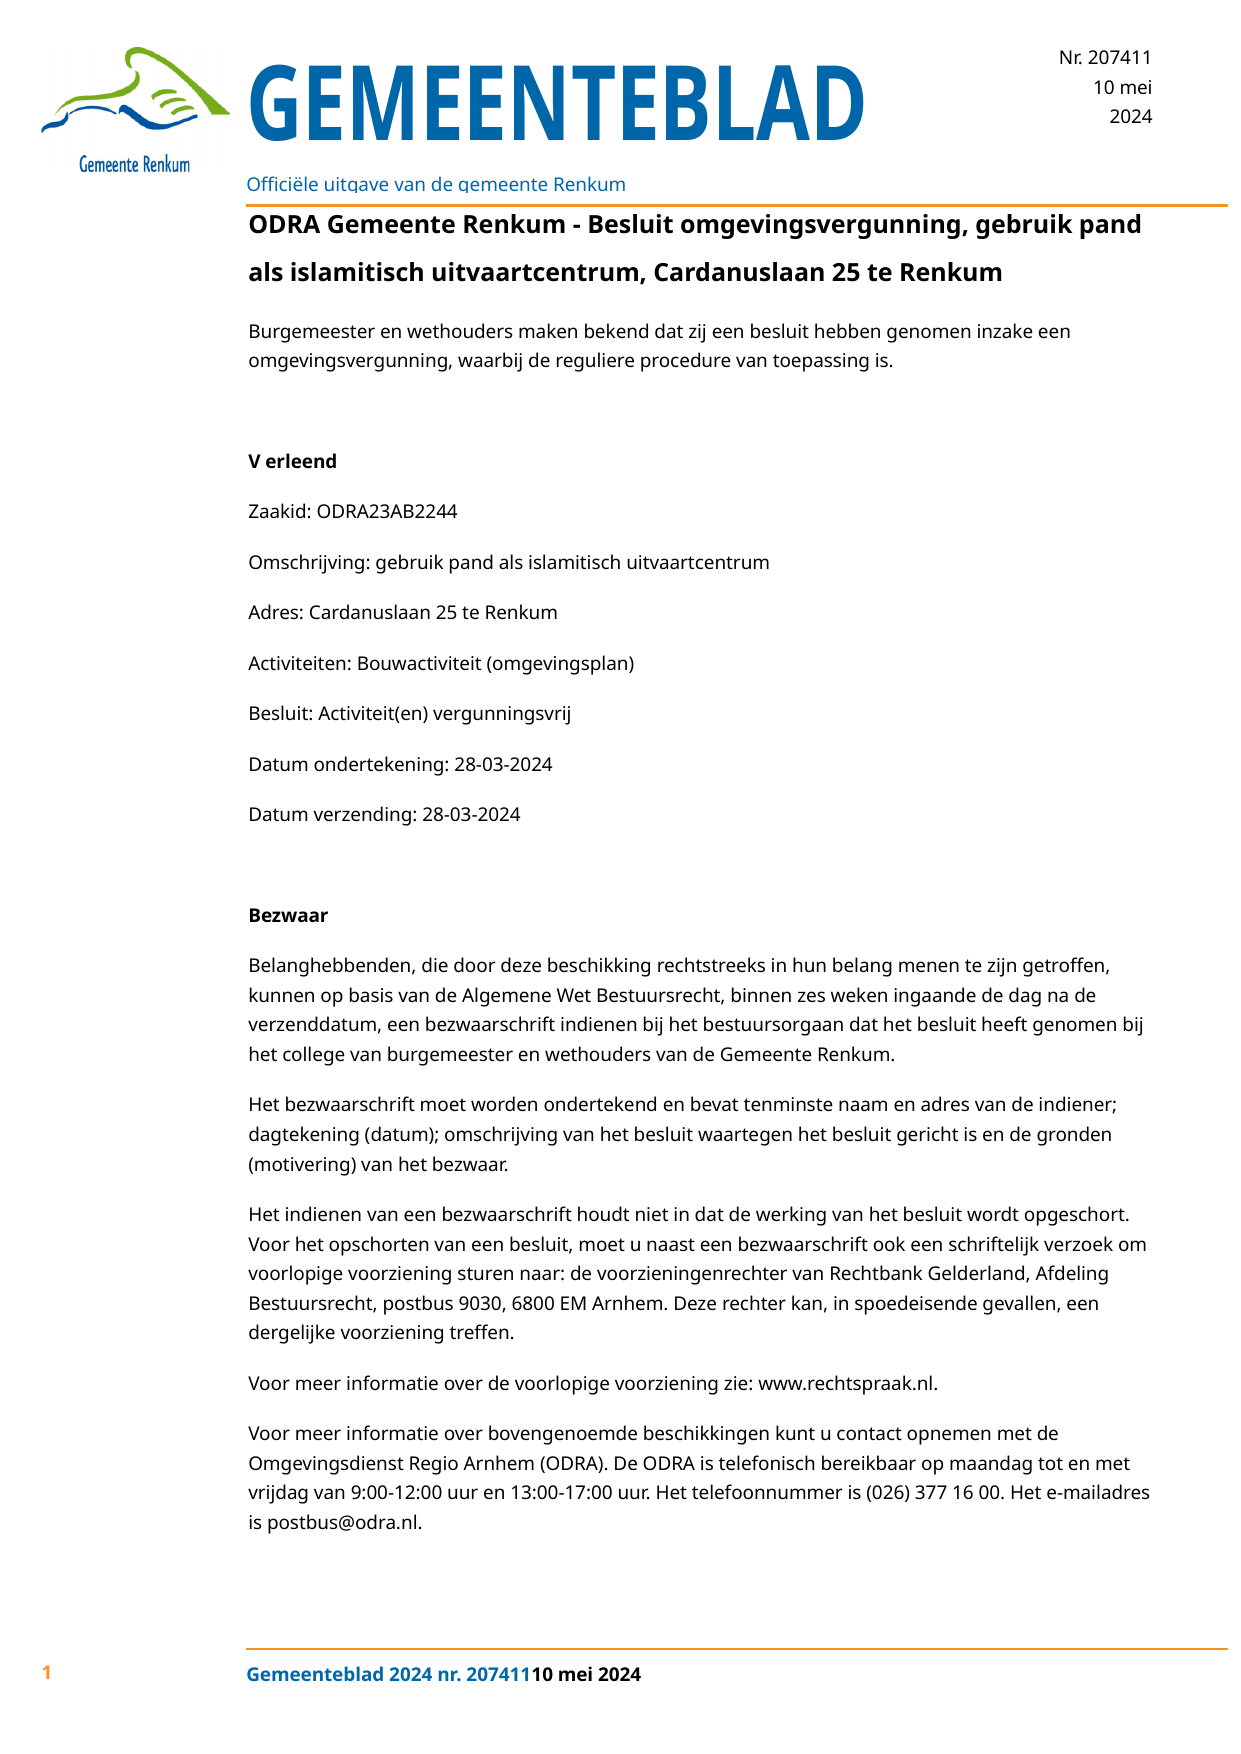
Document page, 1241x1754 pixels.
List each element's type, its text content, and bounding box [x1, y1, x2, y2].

text Burgemeester en wethouders maken bekend dat zij een besluit hebben genomen inzake een omgevingsvergunning, waarbij de reguliere procedure van toepassing is. [248, 318, 1152, 373]
text V erleend [248, 448, 1152, 474]
picture [41, 47, 231, 172]
text Belanghebbenden, die door deze beschikking rechtstreeks in hun belang menen te zijn getroffen, kunnen op basis van de Algemene Wet Bestuursrecht, binnen zes weken ingaande de dag na de verzenddatum, een bezwaarschrift indienen bij het bestuursorgaan dat het besluit heeft genomen bij het college van burgemeester en wethouders van de Gemeente Renkum. [248, 952, 1152, 1067]
text Datum verzending: 28-03-2024 [248, 801, 1152, 827]
text ODRA Gemeente Renkum - Besluit omgevingsvergunning, gebruik pand als islamitisch uitvaartcentrum, Cardanuslaan 25 te Renkum [248, 207, 1152, 288]
text Bezwaar [248, 902, 1152, 928]
text Zaakid: ODRA23AB2244 [248, 499, 1152, 524]
text Voor meer informatie over de voorlopige voorziening zie: www.rechtspraak.nl. [248, 1370, 1152, 1396]
text Omschrijving: gebruik pand als islamitisch uitvaartcentrum [248, 549, 1152, 575]
text Voor meer informatie over bovengenoemde beschikkingen kunt u contact opnemen met de Omgevingsdienst Regio Arnhem (ODRA). De ODRA is telefonisch bereikbaar op maandag tot en met vrijdag van 9:00-12:00 uur en 13:00-17:00 uur. Het telefoonnummer is (026) 377 16 00. Het e-mailadres is postbus@odra.nl. [248, 1420, 1152, 1535]
text Besluit: Activiteit(en) vergunningsvrij [248, 700, 1152, 726]
text Adres: Cardanuslaan 25 te Renkum [248, 599, 1152, 625]
text Datum ondertekening: 28-03-2024 [248, 751, 1152, 777]
text Het indienen van een bezwaarschrift houdt niet in dat de werking van het besluit wordt opgeschort. Voor het opschorten van een besluit, moet u naast een bezwaarschrift ook een schriftelijk verzoek om voorlopige voorziening sturen naar: de voorzieningenrechter van Rechtbank Gelderland, Afdeling Bestuursrecht, postbus 9030, 6800 EM Arnhem. Deze rechter kan, in spoedeisende gevallen, een dergelijke voorziening treffen. [248, 1201, 1152, 1345]
text Activiteiten: Bouwactiviteit (omgevingsplan) [248, 650, 1152, 676]
text Het bezwaarschrift moet worden ondertekend en bevat tenminste naam en adres van de indiener; dagtekening (datum); omschrijving van het besluit waartegen het besluit gericht is en de gronden (motivering) van het bezwaar. [248, 1092, 1152, 1177]
